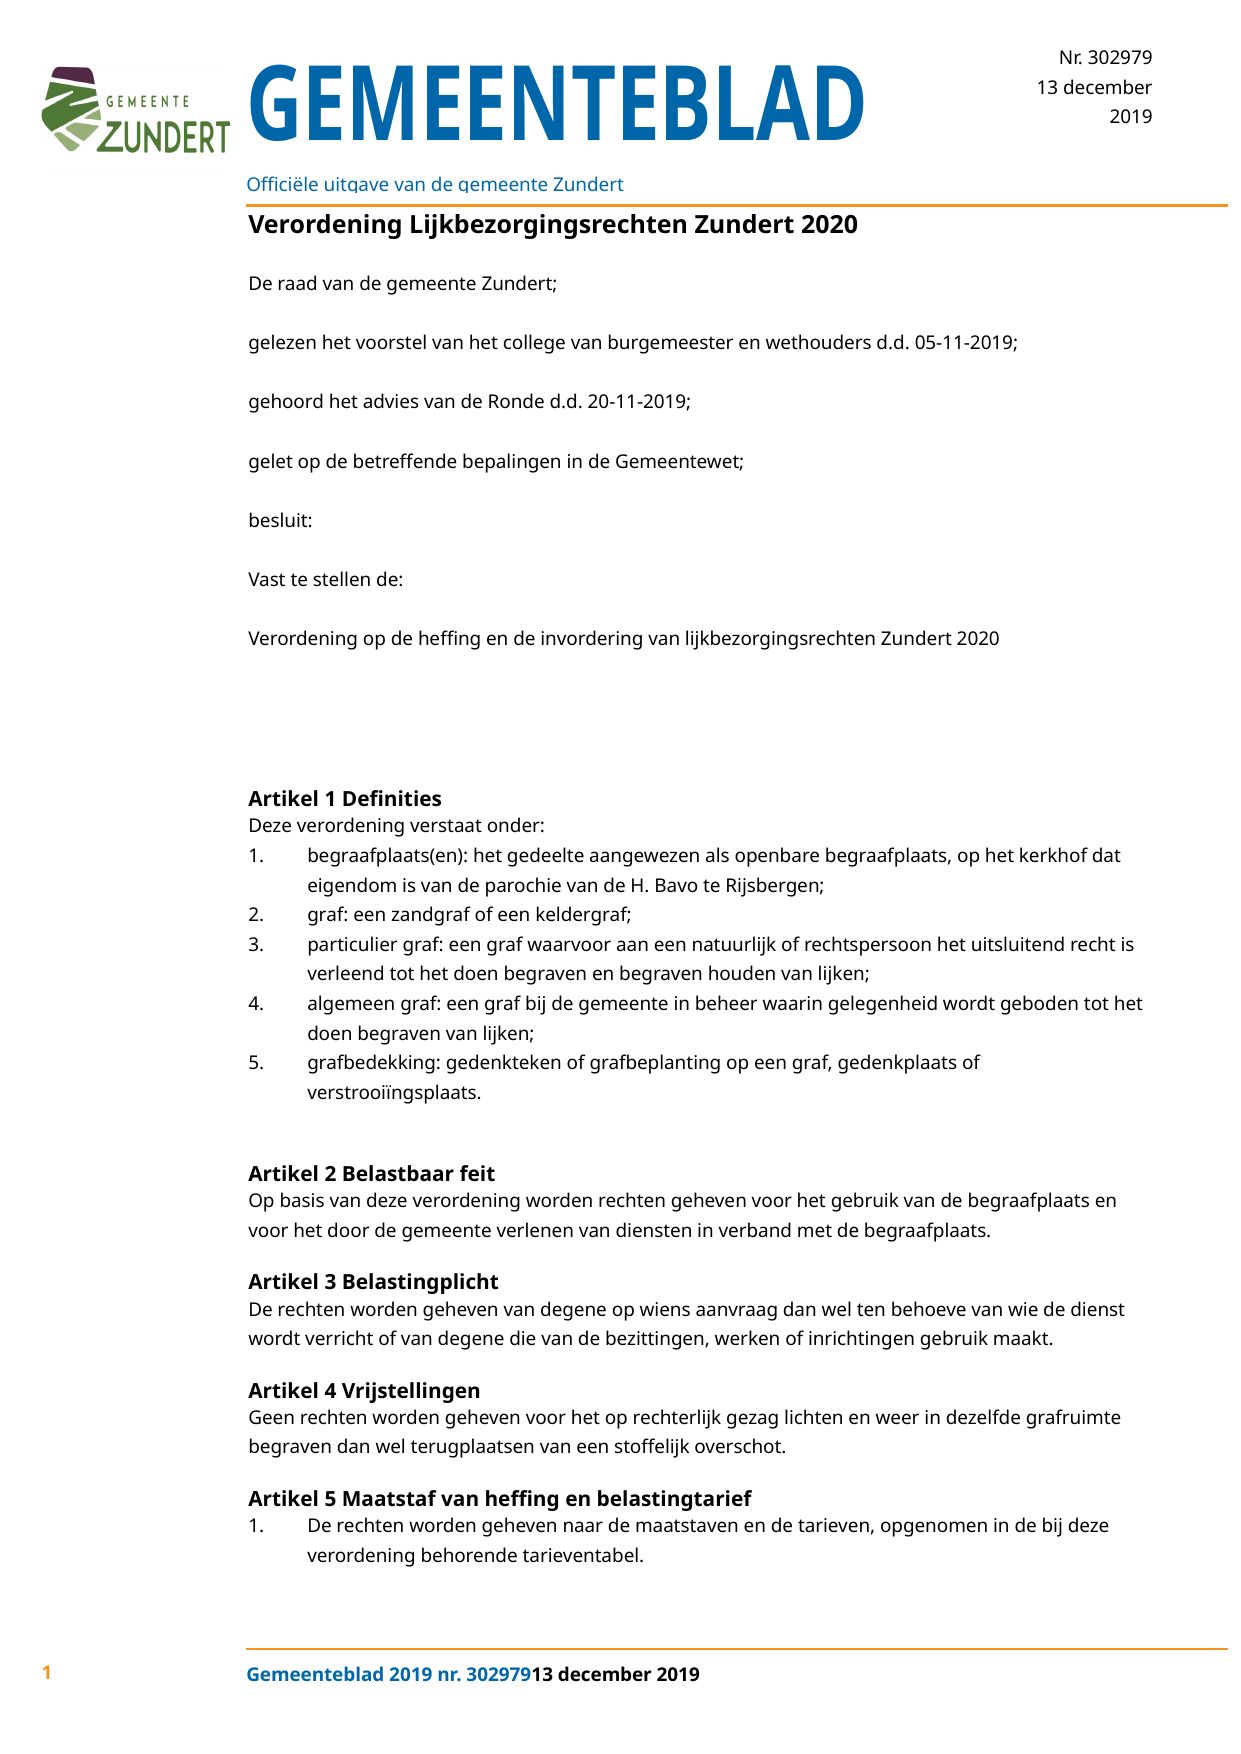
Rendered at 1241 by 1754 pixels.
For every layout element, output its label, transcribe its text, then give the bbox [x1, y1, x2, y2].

text gelezen het voorstel van het college van burgemeester en wethouders d.d. 05-11-2019; [248, 329, 1152, 355]
list grafbedekking: gedenkteken of grafbeplanting op een graf, gedenkplaats of verstrooiïngsplaats. [248, 1049, 1152, 1104]
text Artikel 1 Definities [248, 784, 1152, 813]
text Vast te stellen de: [248, 566, 1152, 592]
text besluit: [248, 507, 1152, 533]
picture [41, 47, 231, 172]
text Artikel 2 Belastbaar feit [248, 1159, 1152, 1187]
text Artikel 3 Belastingplicht [248, 1267, 1152, 1296]
text gehoord het advies van de Ronde d.d. 20-11-2019; [248, 389, 1152, 414]
text De rechten worden geheven van degene op wiens aanvraag dan wel ten behoeve van wie de dienst wordt verricht of van degene die van de bezittingen, werken of inrichtingen gebruik maakt. [248, 1296, 1152, 1351]
text Deze verordening verstaat onder: [248, 813, 1152, 838]
list graf: een zandgraf of een keldergraf; [248, 901, 1152, 927]
text De raad van de gemeente Zundert; [248, 270, 1152, 296]
list algemeen graf: een graf bij de gemeente in beheer waarin gelegenheid wordt geboden tot het doen begraven van lijken; [248, 990, 1152, 1045]
list De rechten worden geheven naar de maatstaven en de tarieven, opgenomen in de bij deze verordening behorende tarieventabel. [248, 1513, 1152, 1568]
list particulier graf: een graf waarvoor aan een natuurlijk of rechtspersoon het uitsluitend recht is verleend tot het doen begraven en begraven houden van lijken; [248, 931, 1152, 986]
text Geen rechten worden geheven voor het op rechterlijk gezag lichten en weer in dezelfde grafruimte begraven dan wel terugplaatsen van een stoffelijk overschot. [248, 1404, 1152, 1459]
list begraafplaats(en): het gedeelte aangewezen als openbare begraafplaats, op het kerkhof dat eigendom is van de parochie van de H. Bavo te Rijsbergen; [248, 842, 1152, 897]
text Verordening op de heffing en de invordering van lijkbezorgingsrechten Zundert 2020 [248, 625, 1152, 651]
text Artikel 4 Vrijstellingen [248, 1376, 1152, 1404]
text Verordening Lijkbezorgingsrechten Zundert 2020 [248, 207, 1152, 241]
text Artikel 5 Maatstaf van heffing en belastingtarief [248, 1484, 1152, 1513]
text Op basis van deze verordening worden rechten geheven voor het gebruik van de begraafplaats en voor het door de gemeente verlenen van diensten in verband met de begraafplaats. [248, 1187, 1152, 1243]
text gelet op de betreffende bepalingen in de Gemeentewet; [248, 448, 1152, 473]
